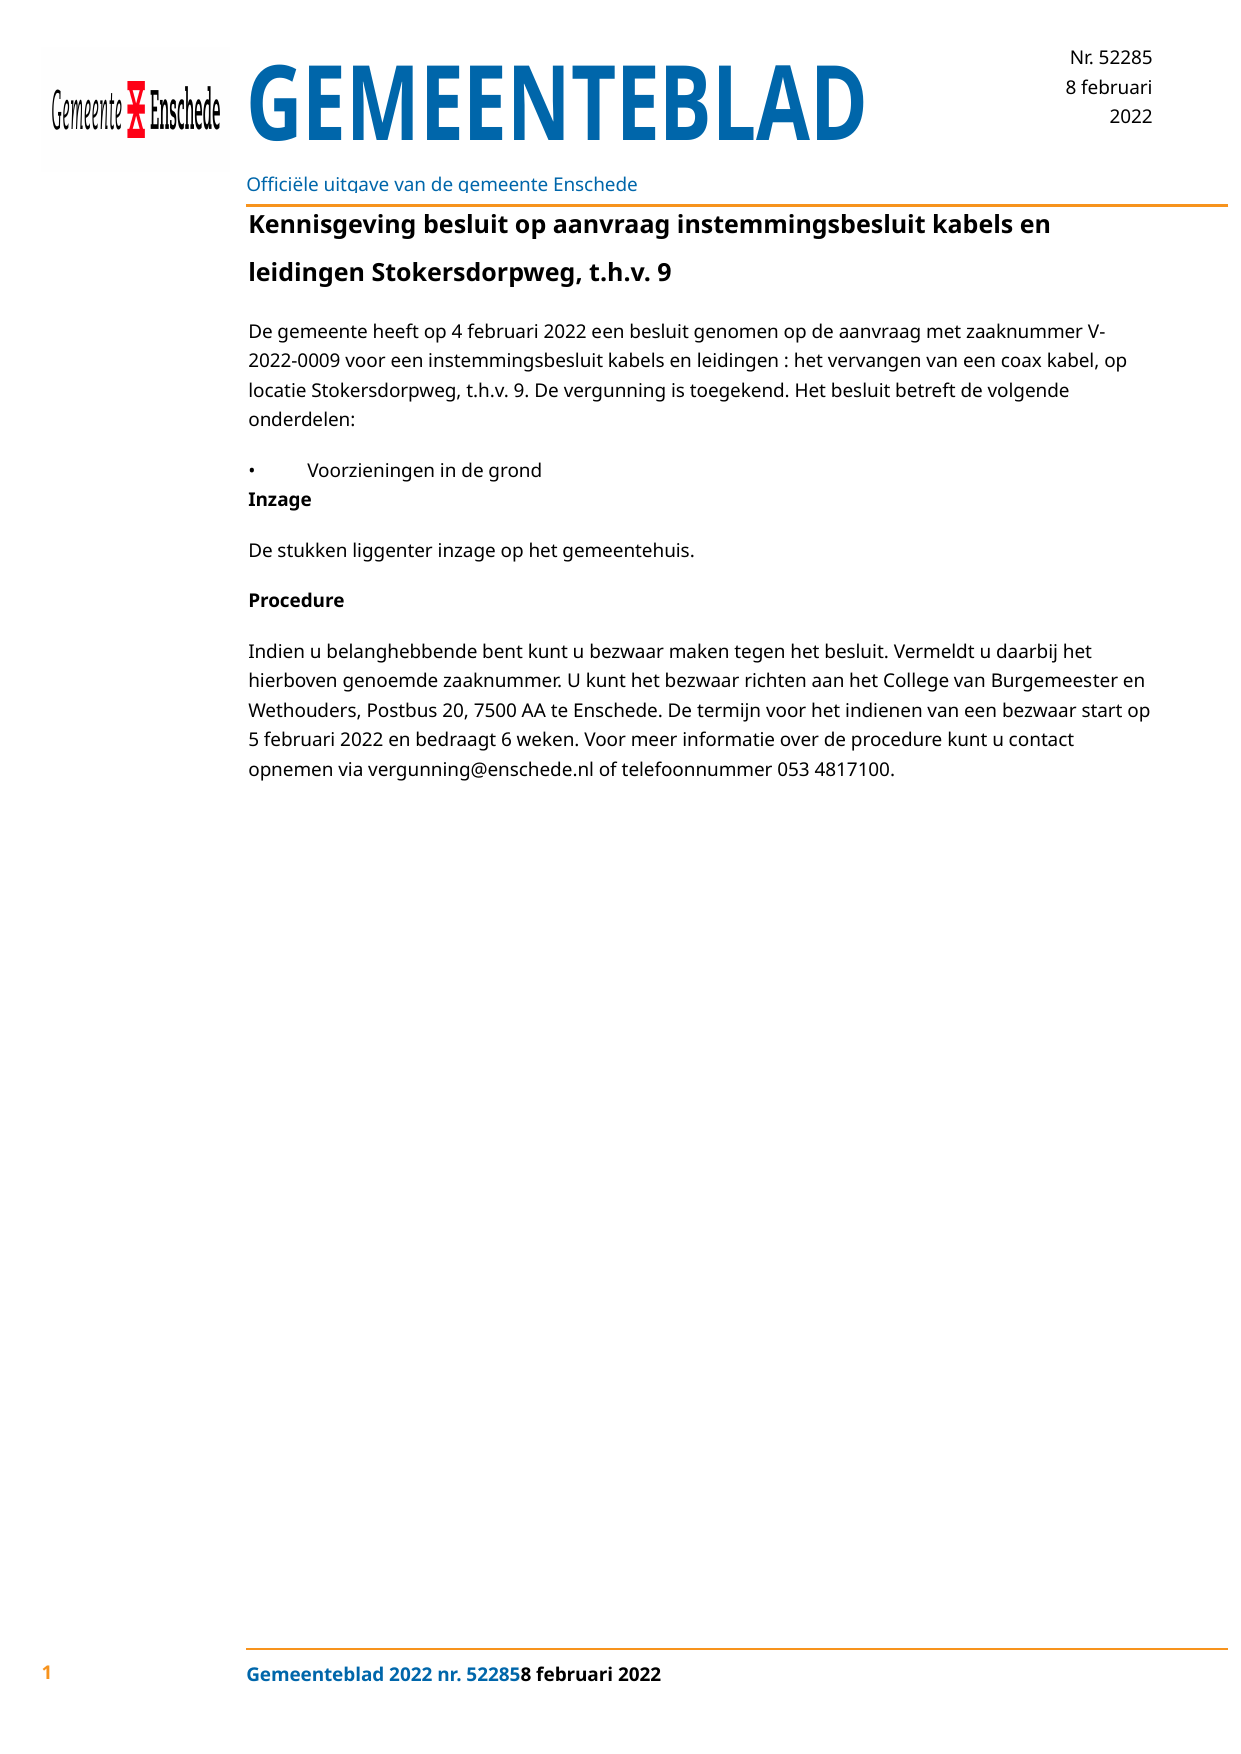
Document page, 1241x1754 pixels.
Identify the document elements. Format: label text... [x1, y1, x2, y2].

text Kennisgeving besluit op aanvraag instemmingsbesluit kabels en leidingen Stokersdorpweg, t.h.v. 9 [248, 207, 1152, 288]
text De gemeente heeft op 4 februari 2022 een besluit genomen op de aanvraag met zaaknummer V-2022-0009 voor een instemmingsbesluit kabels en leidingen : het vervangen van een coax kabel, op locatie Stokersdorpweg, t.h.v. 9. De vergunning is toegekend. Het besluit betreft de volgende onderdelen: [248, 318, 1152, 432]
list Voorzieningen in de grond [248, 457, 1152, 483]
picture [41, 47, 231, 172]
text Inzage [248, 487, 1152, 512]
text De stukken liggenter inzage op het gemeentehuis. [248, 537, 1152, 563]
text Procedure [248, 587, 1152, 613]
text Indien u belanghebbende bent kunt u bezwaar maken tegen het besluit. Vermeldt u daarbij het hierboven genoemde zaaknummer. U kunt het bezwaar richten aan het College van Burgemees­ter en Wethouders, Postbus 20, 7500 AA te Enschede. De termijn voor het indienen van een bezwaar start op 5 februari 2022 en bedraagt 6 weken. Voor meer informatie over de procedure kunt u contact opnemen via vergunning@enschede.nl of telefoonnummer 053 4817100. [248, 638, 1152, 782]
